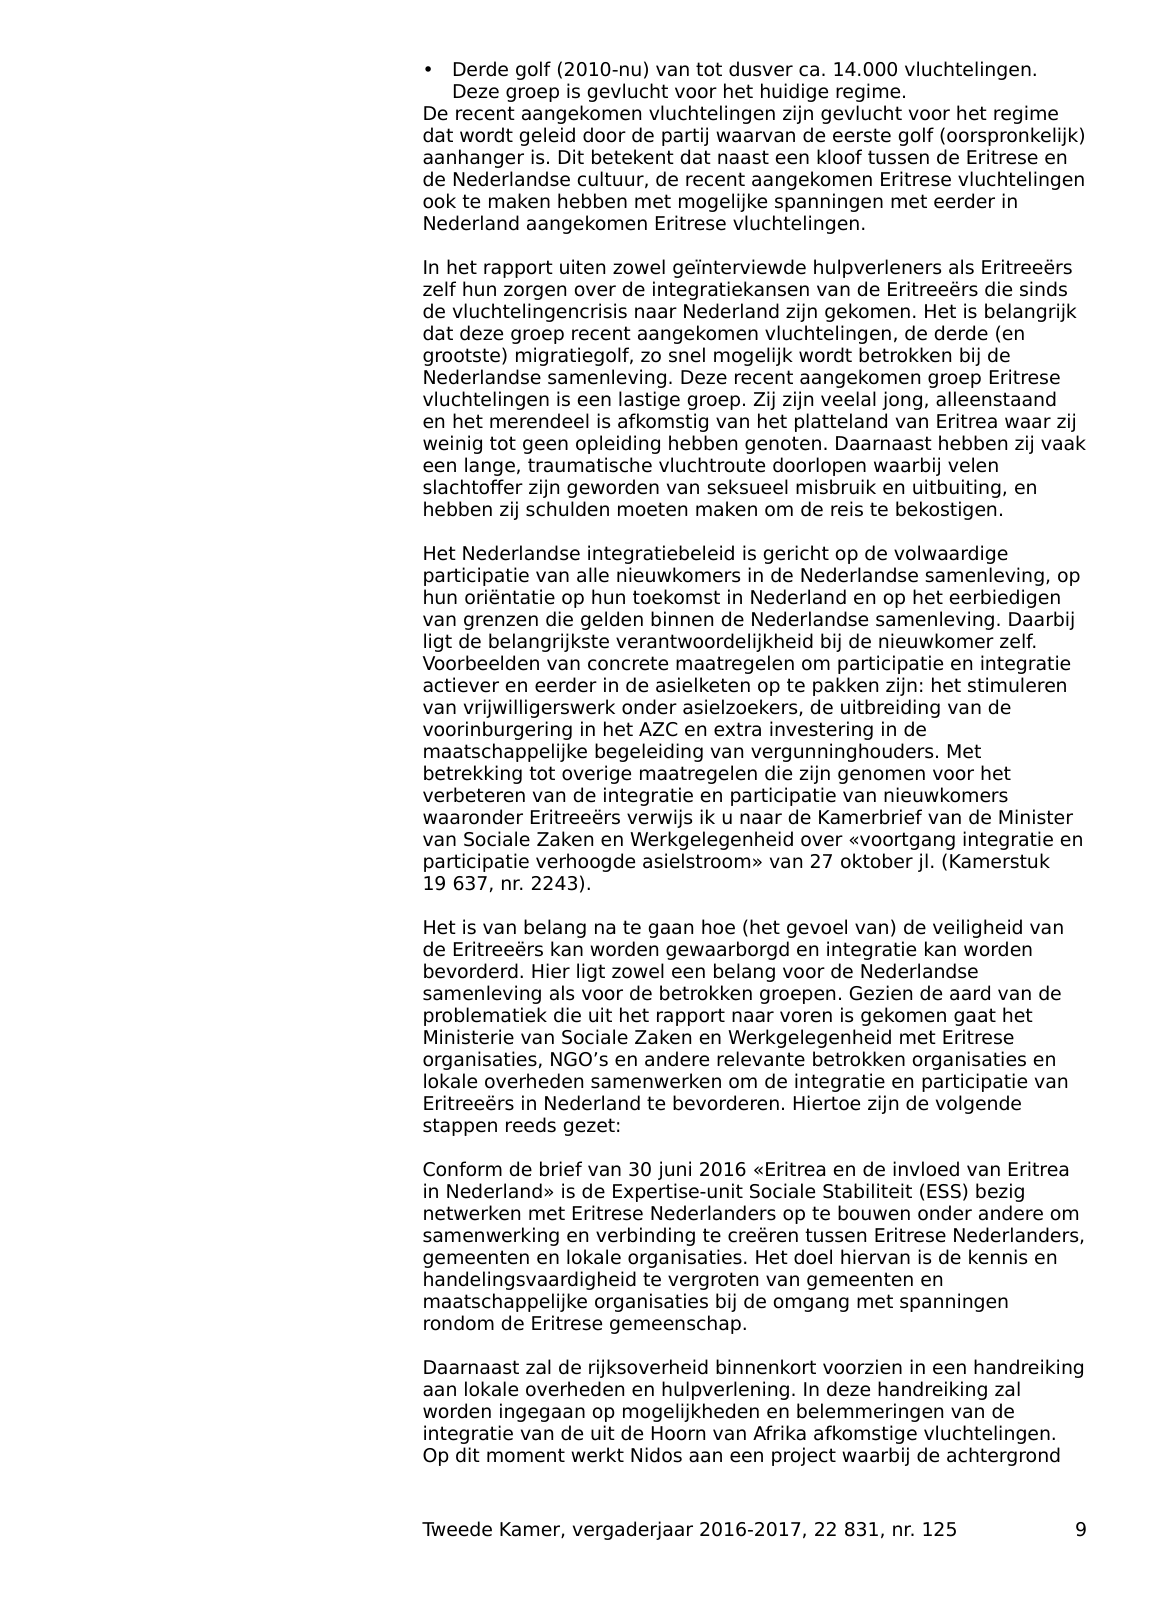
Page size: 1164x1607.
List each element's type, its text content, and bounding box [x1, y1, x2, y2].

text De recent aangekomen vluchtelingen zijn gevlucht voor het regime dat wordt geleid door de partij waarvan de eerste golf (oorspronkelijk) aanhanger is. Dit betekent dat naast een kloof tussen de Eritrese en de Nederlandse cultuur, de recent aangekomen Eritrese vluchtelingen ook te maken hebben met mogelijke spanningen met eerder in Nederland aangekomen Eritrese vluchtelingen. [422, 103, 1087, 235]
text • Derde golf (2010-nu) van tot dusver ca. 14.000 vluchtelingen. Deze groep is gevlucht voor het huidige regime. [422, 59, 1087, 103]
text Daarnaast zal de rijksoverheid binnenkort voorzien in een handreiking aan lokale overheden en hulpverlening. In deze handreiking zal worden ingegaan op mogelijkheden en belemmeringen van de integratie van de uit de Hoorn van Afrika afkomstige vluchtelingen. Op dit moment werkt Nidos aan een project waarbij de achtergrond [422, 1357, 1087, 1467]
text In het rapport uiten zowel geïnterviewde hulpverleners als Eritreeërs zelf hun zorgen over de integratiekansen van de Eritreeërs die sinds de vluchtelingencrisis naar Nederland zijn gekomen. Het is belangrijk dat deze groep recent aangekomen vluchtelingen, de derde (en grootste) migratiegolf, zo snel mogelijk wordt betrokken bij de Nederlandse samenleving. Deze recent aangekomen groep Eritrese vluchtelingen is een lastige groep. Zij zijn veelal jong, alleenstaand en het merendeel is afkomstig van het platteland van Eritrea waar zij weinig tot geen opleiding hebben genoten. Daarnaast hebben zij vaak een lange, traumatische vluchtroute doorlopen waarbij velen slachtoffer zijn geworden van seksueel misbruik en uitbuiting, en hebben zij schulden moeten maken om de reis te bekostigen. [422, 257, 1087, 521]
text Het is van belang na te gaan hoe (het gevoel van) de veiligheid van de Eritreeërs kan worden gewaarborgd en integratie kan worden bevorderd. Hier ligt zowel een belang voor de Nederlandse samenleving als voor de betrokken groepen. Gezien de aard van de problematiek die uit het rapport naar voren is gekomen gaat het Ministerie van Sociale Zaken en Werkgelegenheid met Eritrese organisaties, NGO’s en andere relevante betrokken organisaties en lokale overheden samenwerken om de integratie en participatie van Eritreeërs in Nederland te bevorderen. Hiertoe zijn de volgende stappen reeds gezet: [422, 917, 1087, 1137]
text Conform de brief van 30 juni 2016 «Eritrea en de invloed van Eritrea in Nederland» is de Expertise-unit Sociale Stabiliteit (ESS) bezig netwerken met Eritrese Nederlanders op te bouwen onder andere om samenwerking en verbinding te creëren tussen Eritrese Nederlanders, gemeenten en lokale organisaties. Het doel hiervan is de kennis en handelingsvaardigheid te vergroten van gemeenten en maatschappelijke organisaties bij de omgang met spanningen rondom de Eritrese gemeenschap. [422, 1159, 1087, 1335]
text Het Nederlandse integratiebeleid is gericht op de volwaardige participatie van alle nieuwkomers in de Nederlandse samenleving, op hun oriëntatie op hun toekomst in Nederland en op het eerbiedigen van grenzen die gelden binnen de Nederlandse samenleving. Daarbij ligt de belangrijkste verantwoordelijkheid bij de nieuwkomer zelf. Voorbeelden van concrete maatregelen om participatie en integratie actiever en eerder in de asielketen op te pakken zijn: het stimuleren van vrijwilligerswerk onder asielzoekers, de uitbreiding van de voorinburgering in het AZC en extra investering in de maatschappelijke begeleiding van vergunninghouders. Met betrekking tot overige maatregelen die zijn genomen voor het verbeteren van de integratie en participatie van nieuwkomers waaronder Eritreeërs verwijs ik u naar de Kamerbrief van de Minister van Sociale Zaken en Werkgelegenheid over «voortgang integratie en participatie verhoogde asielstroom» van 27 oktober jl. (Kamerstuk 19 637, nr. 2243). [422, 543, 1087, 895]
